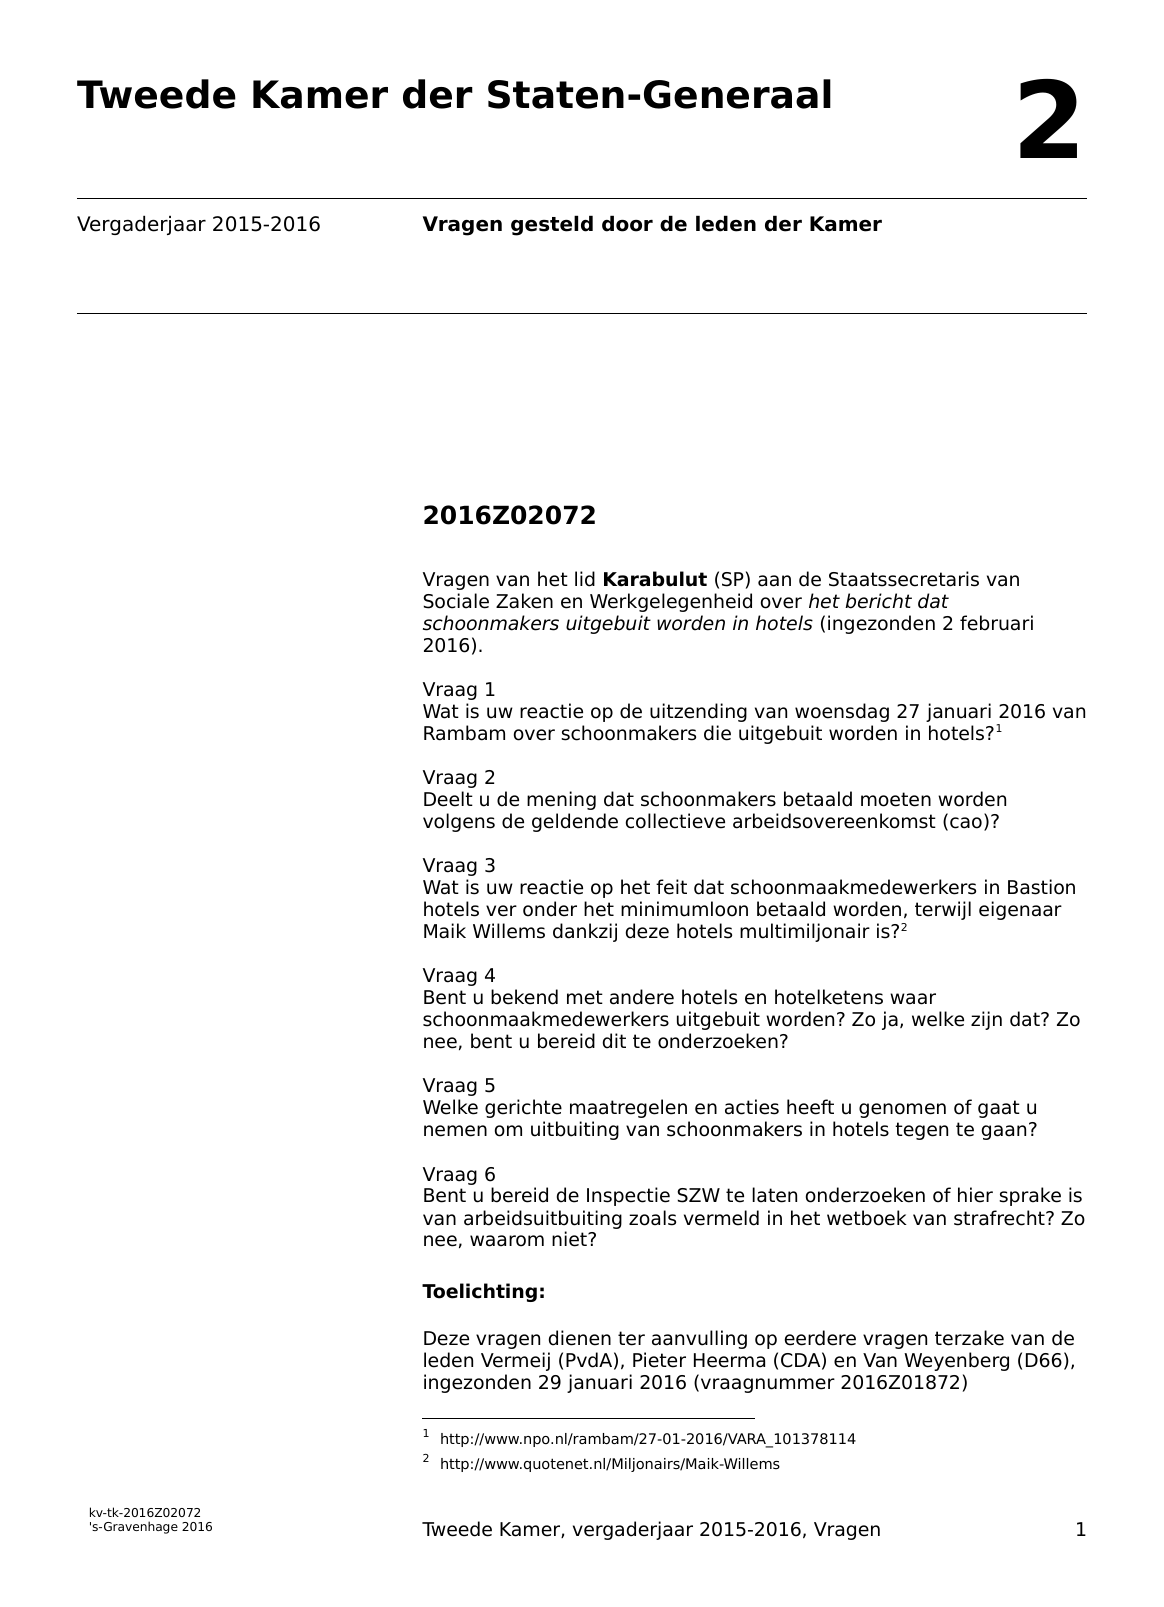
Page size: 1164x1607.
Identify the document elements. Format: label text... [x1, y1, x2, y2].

table_cell Vergaderjaar 2015-2016 [77, 199, 422, 313]
text Vraag 2 [422, 767, 1087, 789]
text Bent u bekend met andere hotels en hotelketens waar schoonmaakmedewerkers uitgebuit worden? Zo ja, welke zijn dat? Zo nee, bent u bereid dit te onderzoeken? [422, 987, 1087, 1053]
text 2016Z02072 [422, 501, 1087, 531]
table_cell Vragen gesteld door de leden der Kamer [422, 199, 1087, 313]
text http://www.quotenet.nl/Miljonairs/Maik-Willems [422, 1452, 1087, 1474]
text Vraag 3 [422, 855, 1087, 877]
text Vraag 6 [422, 1163, 1087, 1185]
text http://www.npo.nl/rambam/27-01-2016/VARA_101378114 [422, 1427, 1087, 1449]
text Wat is uw reactie op de uitzending van woensdag 27 januari 2016 van Rambam over schoonmakers die uitgebuit worden in hotels? [422, 701, 1087, 745]
text kv-tk-2016Z02072 [88, 1506, 323, 1520]
text Deelt u de mening dat schoonmakers betaald moeten worden volgens de geldende collectieve arbeidsovereenkomst (cao)? [422, 789, 1087, 833]
subtitle Toelichting: [422, 1281, 1087, 1303]
text Deze vragen dienen ter aanvulling op eerdere vragen terzake van de leden Vermeij (PvdA), Pieter Heerma (CDA) en Van Weyenberg (D66), ingezonden 29 januari 2016 (vraagnummer 2016Z01872) [422, 1328, 1087, 1394]
table_header 2 [886, 59, 1087, 198]
text Vragen van het lid Karabulut (SP) aan de Staatssecretaris van Sociale Zaken en Werkgelegenheid over het bericht dat schoonmakers uitgebuit worden in hotels (ingezonden 2 februari 2016). [422, 569, 1087, 657]
text 's-Gravenhage 2016 [88, 1520, 323, 1534]
text Vraag 1 [422, 679, 1087, 701]
table_header Tweede Kamer der Staten-Generaal [77, 59, 886, 198]
text Welke gerichte maatregelen en acties heeft u genomen of gaat u nemen om uitbuiting van schoonmakers in hotels tegen te gaan? [422, 1097, 1087, 1141]
text Wat is uw reactie op het feit dat schoonmaakmedewerkers in Bastion hotels ver onder het minimumloon betaald worden, terwijl eigenaar Maik Willems dankzij deze hotels multimiljonair is? [422, 877, 1087, 943]
text Vraag 5 [422, 1075, 1087, 1097]
text Bent u bereid de Inspectie SZW te laten onderzoeken of hier sprake is van arbeidsuitbuiting zoals vermeld in het wetboek van strafrecht? Zo nee, waarom niet? [422, 1185, 1087, 1251]
text Vraag 4 [422, 965, 1087, 987]
